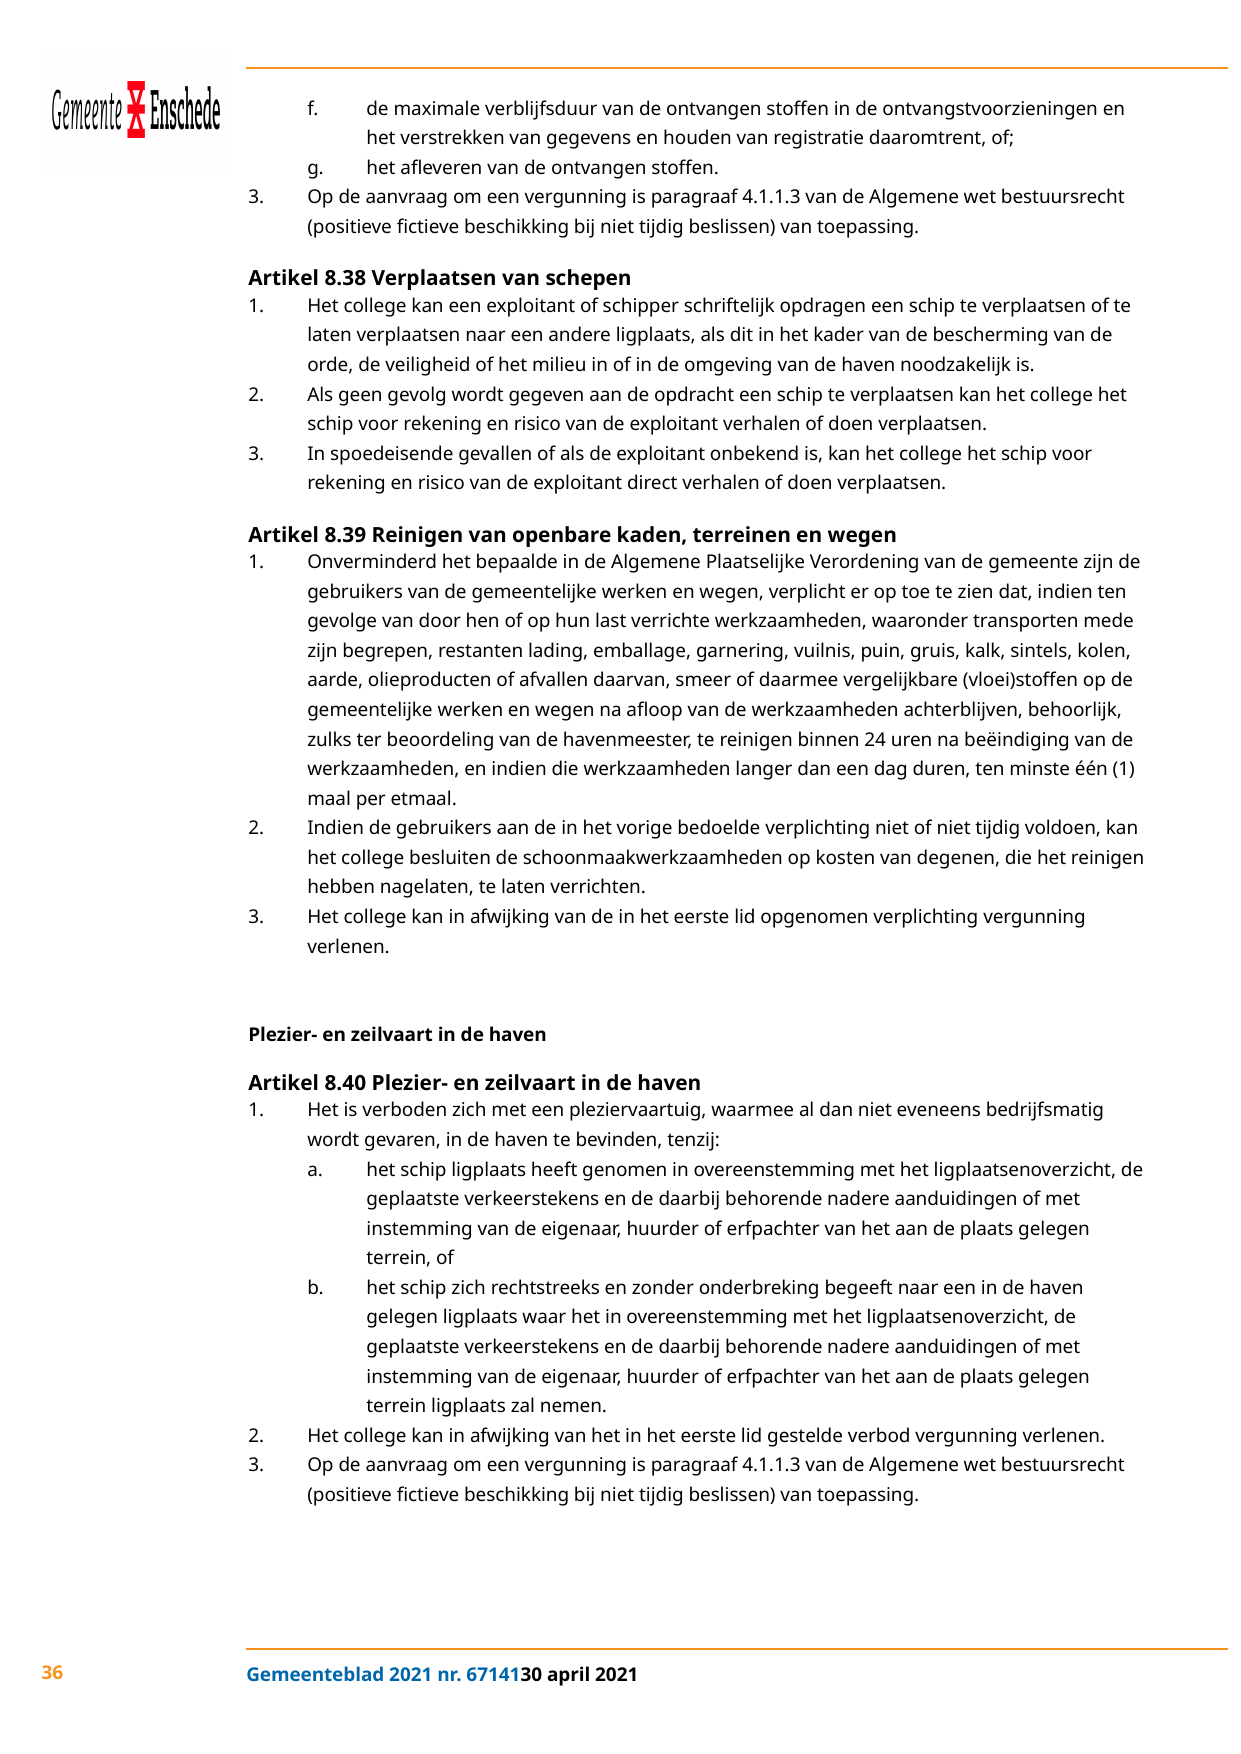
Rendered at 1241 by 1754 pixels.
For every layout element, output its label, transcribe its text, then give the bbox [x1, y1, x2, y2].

picture [41, 47, 231, 172]
list de maximale verblijfsduur van de ontvangen stoffen in de ontvangstvoorzieningen en het verstrekken van gegevens en houden van registratie daaromtrent, of; [307, 95, 1152, 150]
list Het college kan in afwijking van het in het eerste lid gestelde verbod vergunning verlenen. [248, 1422, 1152, 1448]
list Op de aanvraag om een vergunning is paragraaf 4.1.1.3 van de Algemene wet bestuursrecht (positieve fictieve beschikking bij niet tijdig beslissen) van toepassing. [248, 1452, 1152, 1507]
text Artikel 8.40 Plezier- en zeilvaart in de haven [248, 1068, 1152, 1097]
text Artikel 8.39 Reinigen van openbare kaden, terreinen en wegen [248, 520, 1152, 548]
text Plezier- en zeilvaart in de haven [248, 1022, 1152, 1047]
list Het is verboden zich met een pleziervaartuig, waarmee al dan niet eveneens bedrijfsmatig wordt gevaren, in de haven te bevinden, tenzij: [248, 1097, 1152, 1152]
list het schip zich rechtstreeks en zonder onderbreking begeeft naar een in de haven gelegen ligplaats waar het in overeenstemming met het ligplaatsenoverzicht, de geplaatste verkeerstekens en de daarbij behorende nadere aanduidingen of met instemming van de eigenaar, huurder of erfpachter van het aan de plaats gelegen terrein ligplaats zal nemen. [307, 1274, 1152, 1418]
list Indien de gebruikers aan de in het vorige bedoelde verplichting niet of niet tijdig voldoen, kan het college besluiten de schoonmaakwerkzaamheden op kosten van degenen, die het reinigen hebben nagelaten, te laten verrichten. [248, 814, 1152, 899]
text Artikel 8.38 Verplaatsen van schepen [248, 263, 1152, 292]
list het schip ligplaats heeft genomen in overeenstemming met het ligplaatsenoverzicht, de geplaatste verkeerstekens en de daarbij behorende nadere aanduidingen of met instemming van de eigenaar, huurder of erfpachter van het aan de plaats gelegen terrein, of [307, 1156, 1152, 1270]
list Het college kan in afwijking van de in het eerste lid opgenomen verplichting vergunning verlenen. [248, 903, 1152, 959]
list Het college kan een exploitant of schipper schriftelijk opdragen een schip te verplaatsen of te laten verplaatsen naar een andere ligplaats, als dit in het kader van de bescherming van de orde, de veiligheid of het milieu in of in de omgeving van de haven noodzakelijk is. [248, 292, 1152, 377]
list In spoedeisende gevallen of als de exploitant onbekend is, kan het college het schip voor rekening en risico van de exploitant direct verhalen of doen verplaatsen. [248, 440, 1152, 495]
list het afleveren van de ontvangen stoffen. [307, 154, 1152, 180]
list Onverminderd het bepaalde in de Algemene Plaatselijke Verordening van de gemeente zijn de gebruikers van de gemeentelijke werken en wegen, verplicht er op toe te zien dat, indien ten gevolge van door hen of op hun last verrichte werkzaamheden, waaronder transporten mede zijn begrepen, restanten lading, emballage, garnering, vuilnis, puin, gruis, kalk, sintels, kolen, aarde, olieproducten of afvallen daarvan, smeer of daarmee vergelijkbare (vloei)stoffen op de gemeentelijke werken en wegen na afloop van de werkzaamheden achterblijven, behoorlijk, zulks ter beoordeling van de havenmeester, te reinigen binnen 24 uren na beëindiging van de werkzaamheden, en indien die werkzaamheden langer dan een dag duren, ten minste één (1) maal per etmaal. [248, 548, 1152, 811]
list Op de aanvraag om een vergunning is paragraaf 4.1.1.3 van de Algemene wet bestuursrecht (positieve fictieve beschikking bij niet tijdig beslissen) van toepassing. [248, 183, 1152, 239]
list Als geen gevolg wordt gegeven aan de opdracht een schip te verplaatsen kan het college het schip voor rekening en risico van de exploitant verhalen of doen verplaatsen. [248, 381, 1152, 436]
